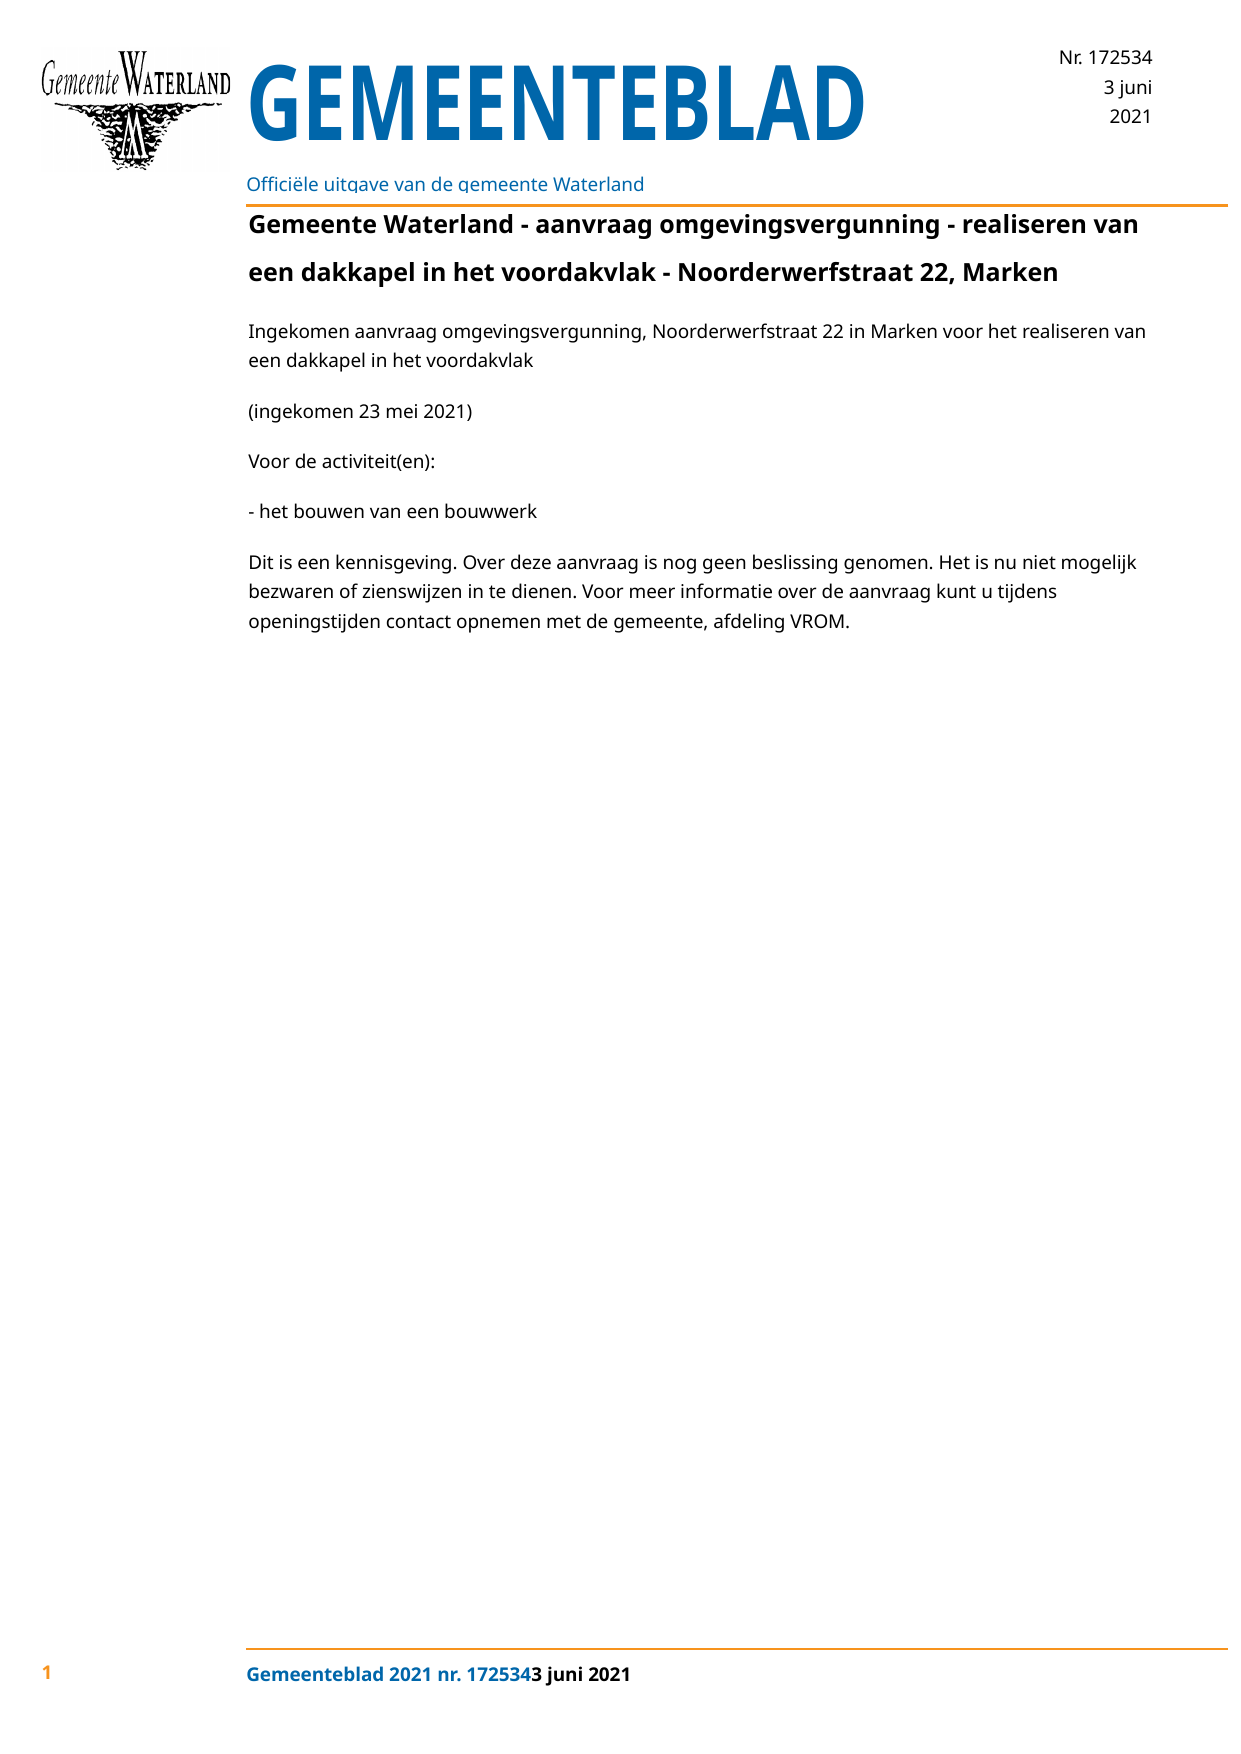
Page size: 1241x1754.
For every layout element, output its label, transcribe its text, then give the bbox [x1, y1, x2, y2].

text Ingekomen aanvraag omgevingsvergunning, Noorderwerfstraat 22 in Marken voor het realiseren van een dakkapel in het voordakvlak [248, 318, 1152, 373]
picture [41, 47, 231, 172]
text Dit is een kennisgeving. Over deze aanvraag is nog geen beslissing genomen. Het is nu niet mogelijk bezwaren of zienswijzen in te dienen. Voor meer informatie over de aanvraag kunt u tijdens openingstijden contact opnemen met de gemeente, afdeling VROM. [248, 549, 1152, 634]
text Gemeente Waterland - aanvraag omgevingsvergunning - realiseren van een dakkapel in het voordakvlak - Noorderwerfstraat 22, Marken [248, 207, 1152, 288]
text - het bouwen van een bouwwerk [248, 499, 1152, 524]
text Voor de activiteit(en): [248, 448, 1152, 474]
text (ingekomen 23 mei 2021) [248, 398, 1152, 424]
